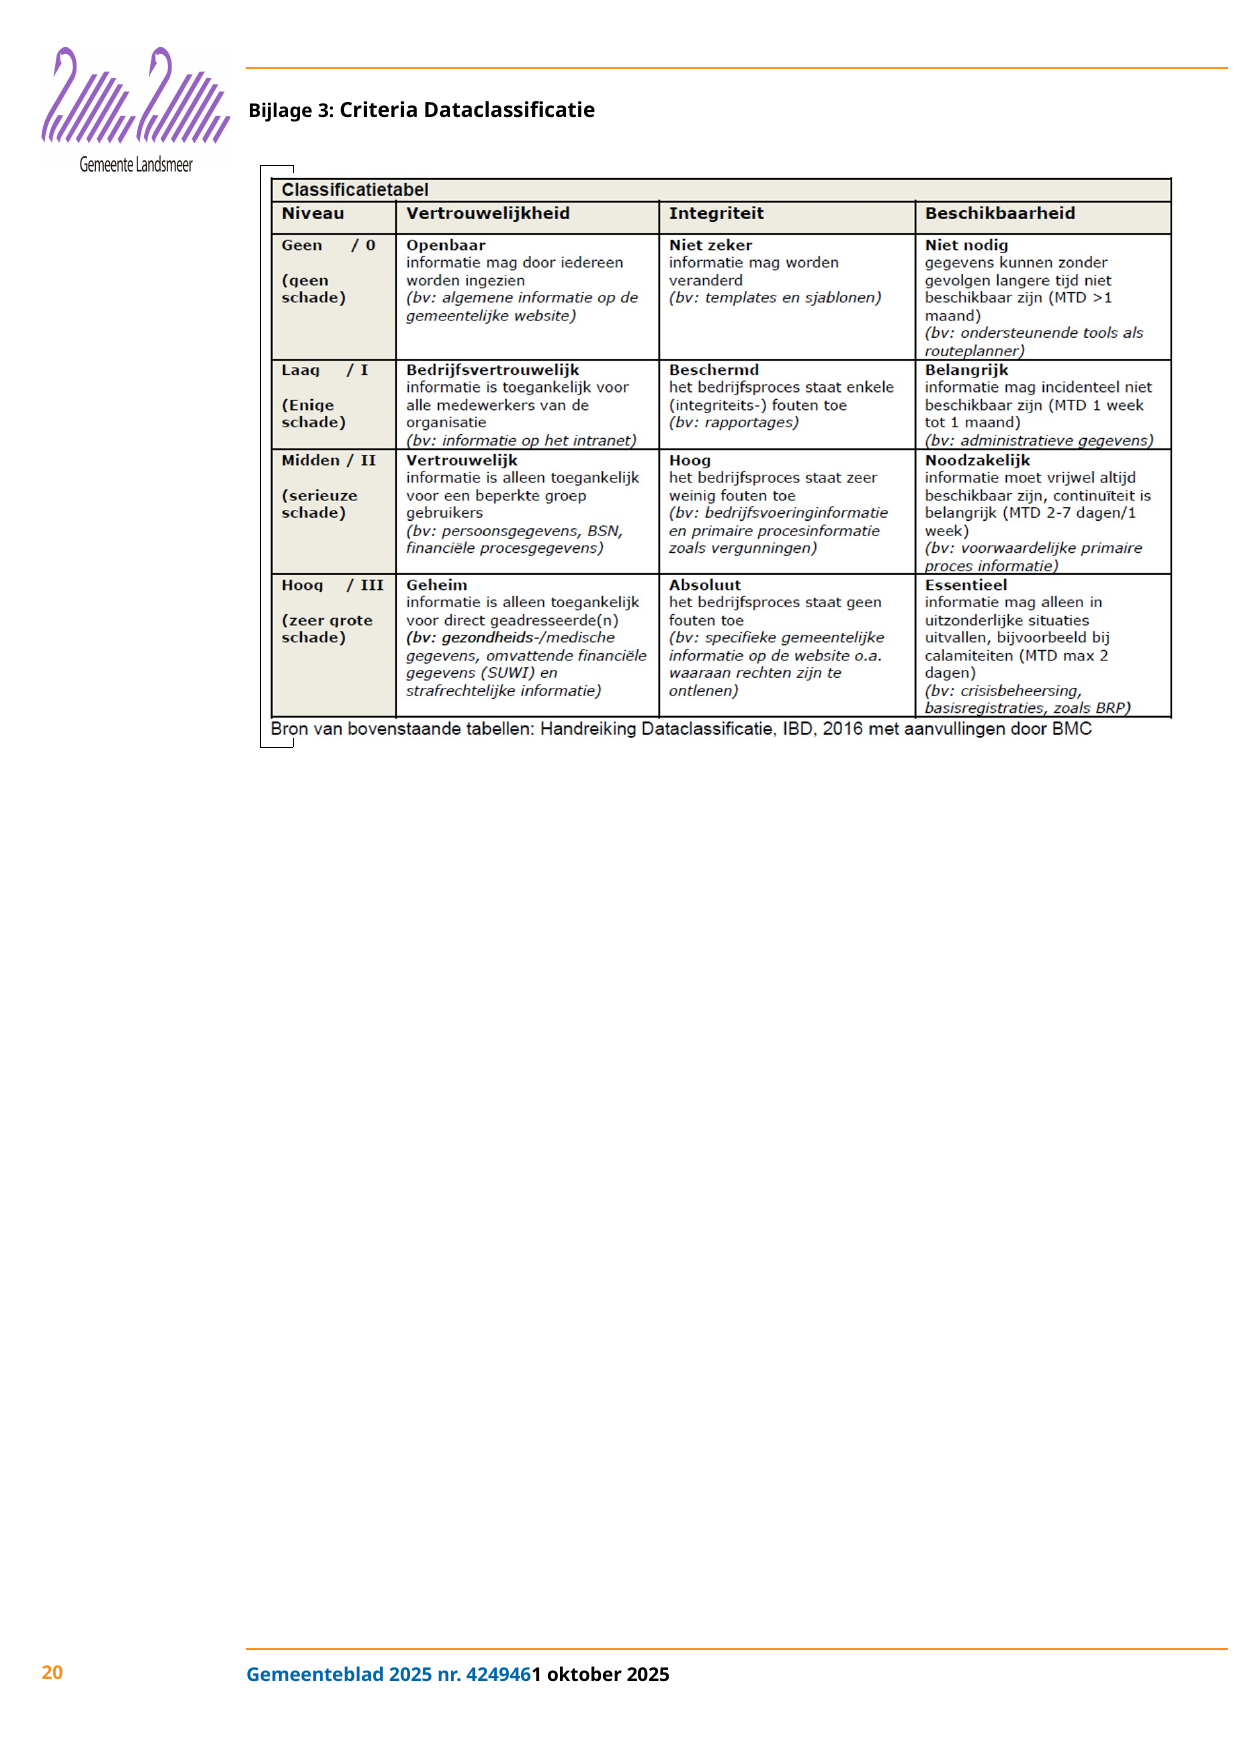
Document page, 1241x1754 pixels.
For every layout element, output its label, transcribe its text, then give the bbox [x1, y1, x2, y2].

picture [268, 173, 1173, 738]
picture [41, 47, 231, 172]
text Bijlage 3: Criteria Dataclassificatie [248, 95, 1152, 123]
